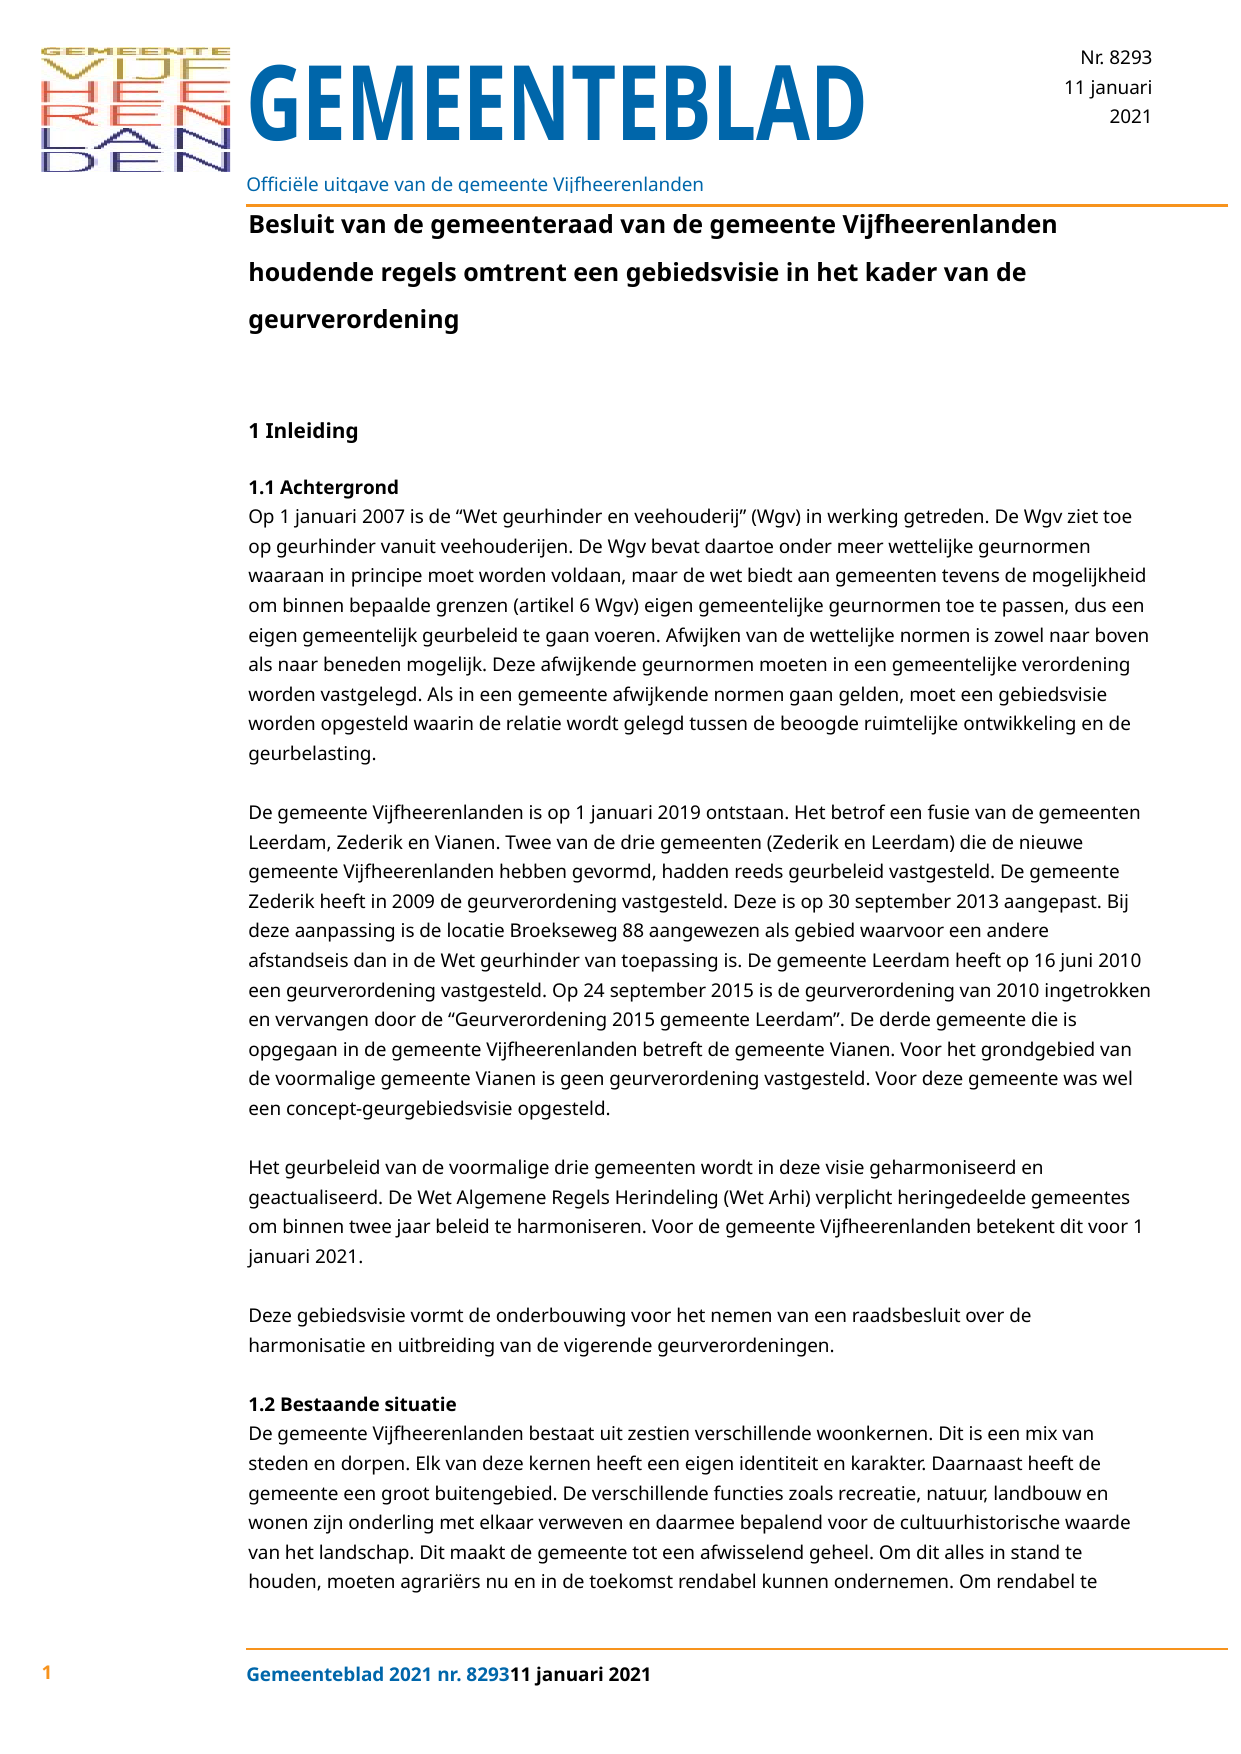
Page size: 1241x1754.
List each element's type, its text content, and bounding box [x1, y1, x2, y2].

text Het geurbeleid van de voormalige drie gemeenten wordt in deze visie geharmoniseerd en geactualiseerd. De Wet Algemene Regels Herindeling (Wet Arhi) verplicht heringedeelde gemeentes om binnen twee jaar beleid te harmoniseren. Voor de gemeente Vijfheerenlanden betekent dit voor 1 januari 2021. [248, 1154, 1152, 1269]
text Deze gebiedsvisie vormt de onderbouwing voor het nemen van een raadsbesluit over de harmonisatie en uitbreiding van de vigerende geurverordeningen. [248, 1302, 1152, 1358]
text De gemeente Vijfheerenlanden bestaat uit zestien verschillende woonkernen. Dit is een mix van steden en dorpen. Elk van deze kernen heeft een eigen identiteit en karakter. Daarnaast heeft de gemeente een groot buitengebied. De verschillende functies zoals recreatie, natuur, landbouw en wonen zijn onderling met elkaar verweven en daarmee bepalend voor de cultuurhistorische waarde van het landschap. Dit maakt de gemeente tot een afwisselend geheel. Om dit alles in stand te houden, moeten agrariërs nu en in de toekomst rendabel kunnen ondernemen. Om rendabel te [248, 1421, 1152, 1594]
text 1.2 Bestaande situatie [248, 1391, 1152, 1417]
text De gemeente Vijfheerenlanden is op 1 januari 2019 ontstaan. Het betrof een fusie van de gemeenten Leerdam, Zederik en Vianen. Twee van de drie gemeenten (Zederik en Leerdam) die de nieuwe gemeente Vijfheerenlanden hebben gevormd, hadden reeds geurbeleid vastgesteld. De gemeente Zederik heeft in 2009 de geurverordening vastgesteld. Deze is op 30 september 2013 aangepast. Bij deze aanpassing is de locatie Broekseweg 88 aangewezen als gebied waarvoor een andere afstandseis dan in de Wet geurhinder van toepassing is. De gemeente Leerdam heeft op 16 juni 2010 een geurverordening vastgesteld. Op 24 september 2015 is de geurverordening van 2010 ingetrokken en vervangen door de “Geurverordening 2015 gemeente Leerdam”. De derde gemeente die is opgegaan in de gemeente Vijfheerenlanden betreft de gemeente Vianen. Voor het grondgebied van de voormalige gemeente Vianen is geen geurverordening vastgesteld. Voor deze gemeente was wel een concept-geurgebiedsvisie opgesteld. [248, 799, 1152, 1121]
text 1.1 Achtergrond [248, 474, 1152, 500]
text Op 1 januari 2007 is de “Wet geurhinder en veehouderij” (Wgv) in werking getreden. De Wgv ziet toe op geurhinder vanuit veehouderijen. De Wgv bevat daartoe onder meer wettelijke geurnormen waaraan in principe moet worden voldaan, maar de wet biedt aan gemeenten tevens de mogelijkheid om binnen bepaalde grenzen (artikel 6 Wgv) eigen gemeentelijke geurnormen toe te passen, dus een eigen gemeentelijk geurbeleid te gaan voeren. Afwijken van de wettelijke normen is zowel naar boven als naar beneden mogelijk. Deze afwijkende geurnormen moeten in een gemeentelijke verordening worden vastgelegd. Als in een gemeente afwijkende normen gaan gelden, moet een gebiedsvisie worden opgesteld waarin de relatie wordt gelegd tussen de beoogde ruimtelijke ontwikkeling en de geurbelasting. [248, 503, 1152, 766]
picture [41, 47, 231, 172]
text 1 Inleiding [248, 416, 1152, 444]
text Besluit van de gemeenteraad van de gemeente Vijfheerenlanden houdende regels omtrent een gebiedsvisie in het kader van de geurverordening [248, 207, 1152, 336]
